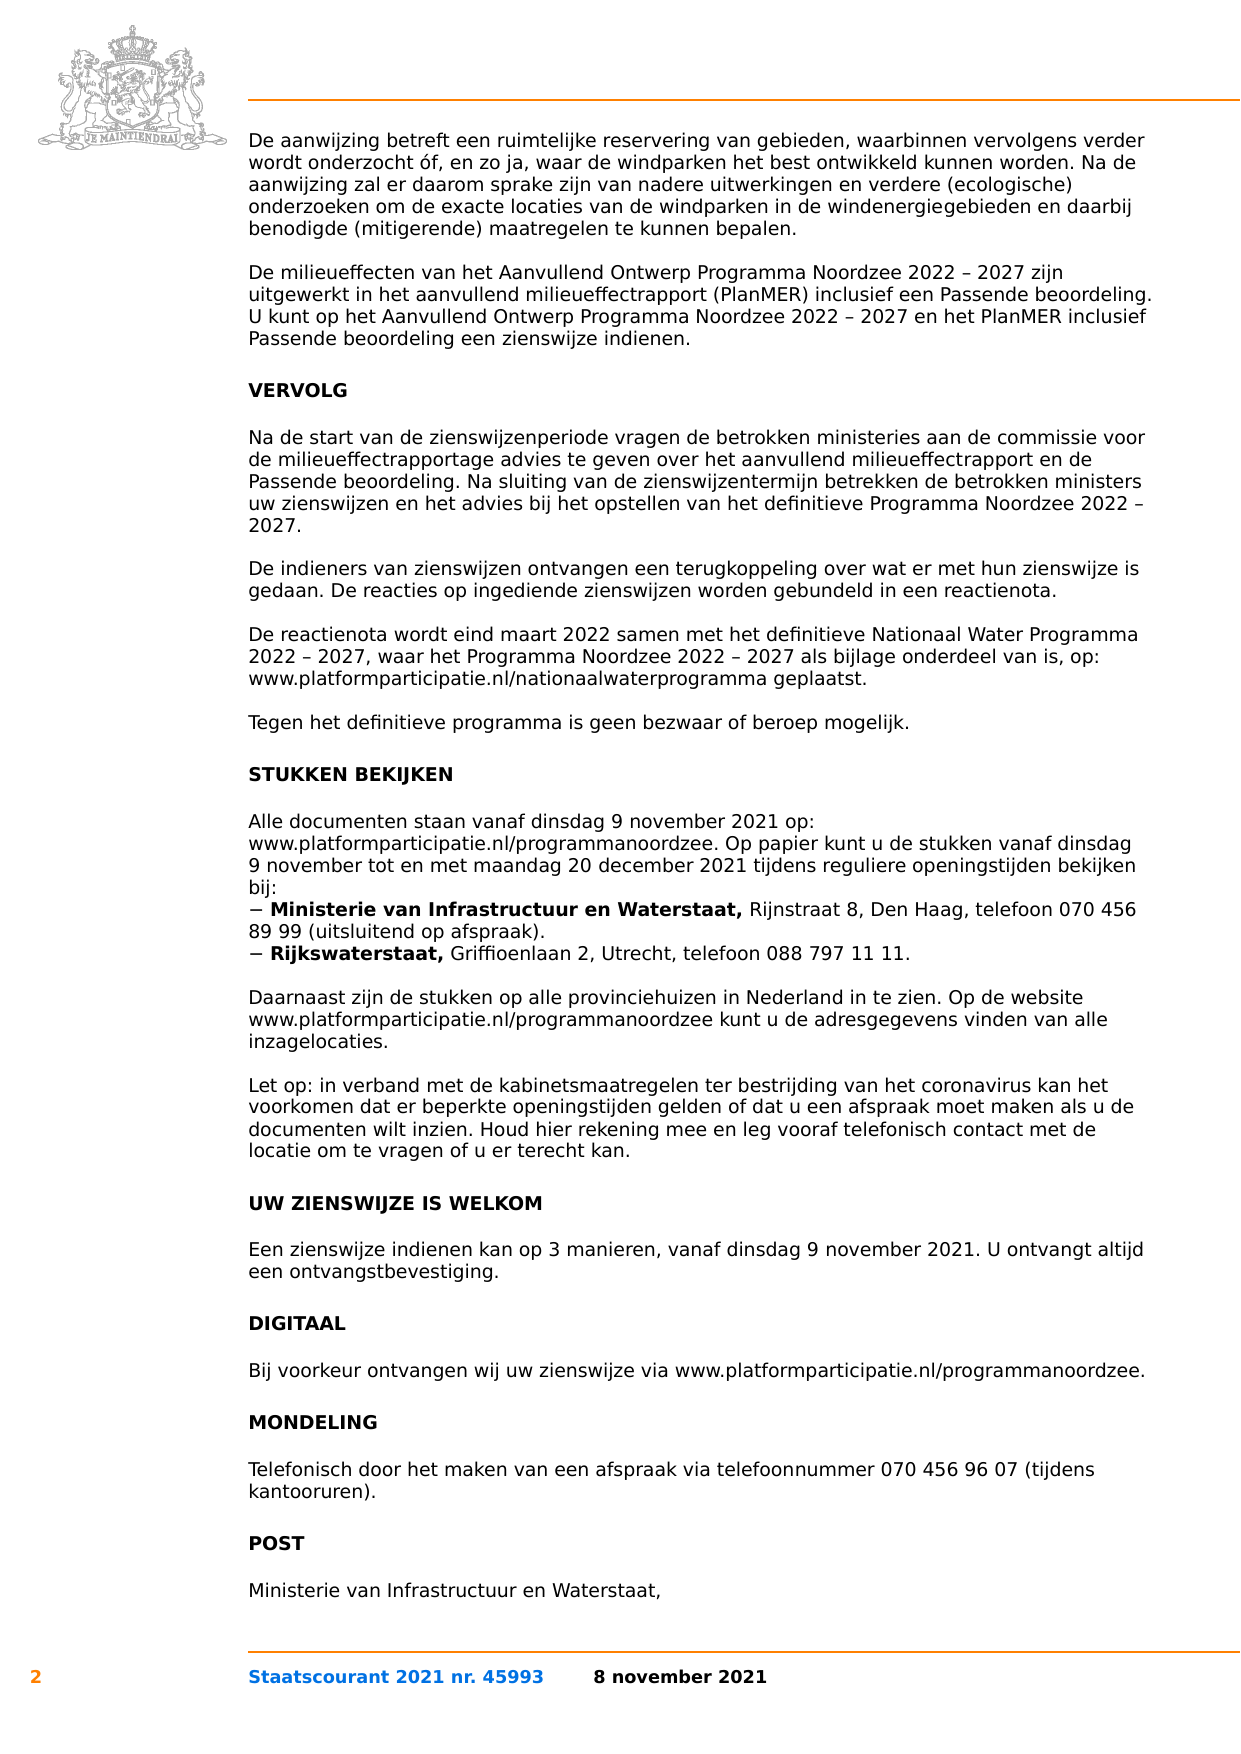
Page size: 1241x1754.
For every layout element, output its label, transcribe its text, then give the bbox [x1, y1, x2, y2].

subtitle STUKKEN BEKIJKEN [248, 764, 1163, 786]
text De indieners van zienswijzen ontvangen een terugkoppeling over wat er met hun zienswijze is gedaan. De reacties op ingediende zienswijzen worden gebundeld in een reactienota. [248, 558, 1163, 602]
text Let op: in verband met de kabinetsmaatregelen ter bestrijding van het coronavirus kan het voorkomen dat er beperkte openingstijden gelden of dat u een afspraak moet maken als u de documenten wilt inzien. Houd hier rekening mee en leg vooraf telefonisch contact met de locatie om te vragen of u er terecht kan. [248, 1074, 1163, 1162]
text De reactienota wordt eind maart 2022 samen met het definitieve Nationaal Water Programma 2022 – 2027, waar het Programma Noordzee 2022 – 2027 als bijlage onderdeel van is, op: www.platformparticipatie.nl/nationaalwaterprogramma geplaatst. [248, 624, 1163, 690]
text Ministerie van Infrastructuur en Waterstaat, [248, 1580, 1163, 1602]
text Telefonisch door het maken van een afspraak via telefoon­nummer 070 456 96 07 (tijdens kantooruren). [248, 1459, 1163, 1503]
picture [38, 25, 227, 150]
subtitle VERVOLG [248, 379, 1163, 402]
subtitle MONDELING [248, 1412, 1163, 1434]
text Alle documenten staan vanaf dinsdag 9 november 2021 op: www.platformparticipatie.nl/programmanoordzee. Op papier kunt u de stukken vanaf dinsdag 9 november tot en met maandag 20 december 2021 tijdens reguliere openingstijden bekijken bij: [248, 811, 1163, 899]
text Een zienswijze indienen kan op 3 manieren, vanaf dinsdag 9 november 2021. U ontvangt altijd een ontvangstbevestiging. [248, 1239, 1163, 1283]
subtitle UW ZIENSWIJZE IS WELKOM [248, 1192, 1163, 1214]
text De milieueffecten van het Aanvullend Ontwerp Programma Noordzee 2022 – 2027 zijn uitgewerkt in het aanvullend milieueffectrapport (PlanMER) inclusief een Passende beoordeling. U kunt op het Aanvullend Ontwerp Programma Noordzee 2022 – 2027 en het PlanMER inclusief Passende beoordeling een zienswijze indienen. [248, 262, 1163, 349]
text Na de start van de zienswijzenperiode vragen de betrokken ministeries aan de commissie voor de milieueffectrapportage advies te geven over het aanvullend milieueffect­rapport en de Passende beoordeling. Na sluiting van de zienswijzentermijn betrekken de betrokken ministers uw zienswijzen en het advies bij het opstellen van het definitieve Programma Noordzee 2022 – 2027. [248, 427, 1163, 536]
text Tegen het definitieve programma is geen bezwaar of beroep mogelijk. [248, 712, 1163, 734]
subtitle DIGITAAL [248, 1313, 1163, 1335]
text − Rijkswaterstaat, Griffioenlaan 2, Utrecht, telefoon 088 797 11 11. [248, 943, 1163, 965]
text Daarnaast zijn de stukken op alle provinciehuizen in Nederland in te zien. Op de website www.platformparticipatie.nl/programmanoordzee kunt u de adresgegevens vinden van alle inzagelocaties. [248, 987, 1163, 1053]
text Bij voorkeur ontvangen wij uw zienswijze via www.platformparticipatie.nl/programmanoordzee. [248, 1360, 1163, 1382]
text − Ministerie van Infrastructuur en Waterstaat, Rijnstraat 8, Den Haag, telefoon 070 456 89 99 (uitsluitend op afspraak). [248, 899, 1163, 943]
text De aanwijzing betreft een ruimtelijke reservering van gebieden, waarbinnen vervolgens verder wordt onderzocht óf, en zo ja, waar de windparken het best ontwikkeld kunnen worden. Na de aanwijzing zal er daarom sprake zijn van nadere uitwerkingen en verdere (ecologische) onderzoeken om de exacte locaties van de windparken in de windenergie­gebieden en daarbij benodigde (mitigerende) maatregelen te kunnen bepalen. [248, 130, 1163, 240]
subtitle POST [248, 1533, 1163, 1555]
